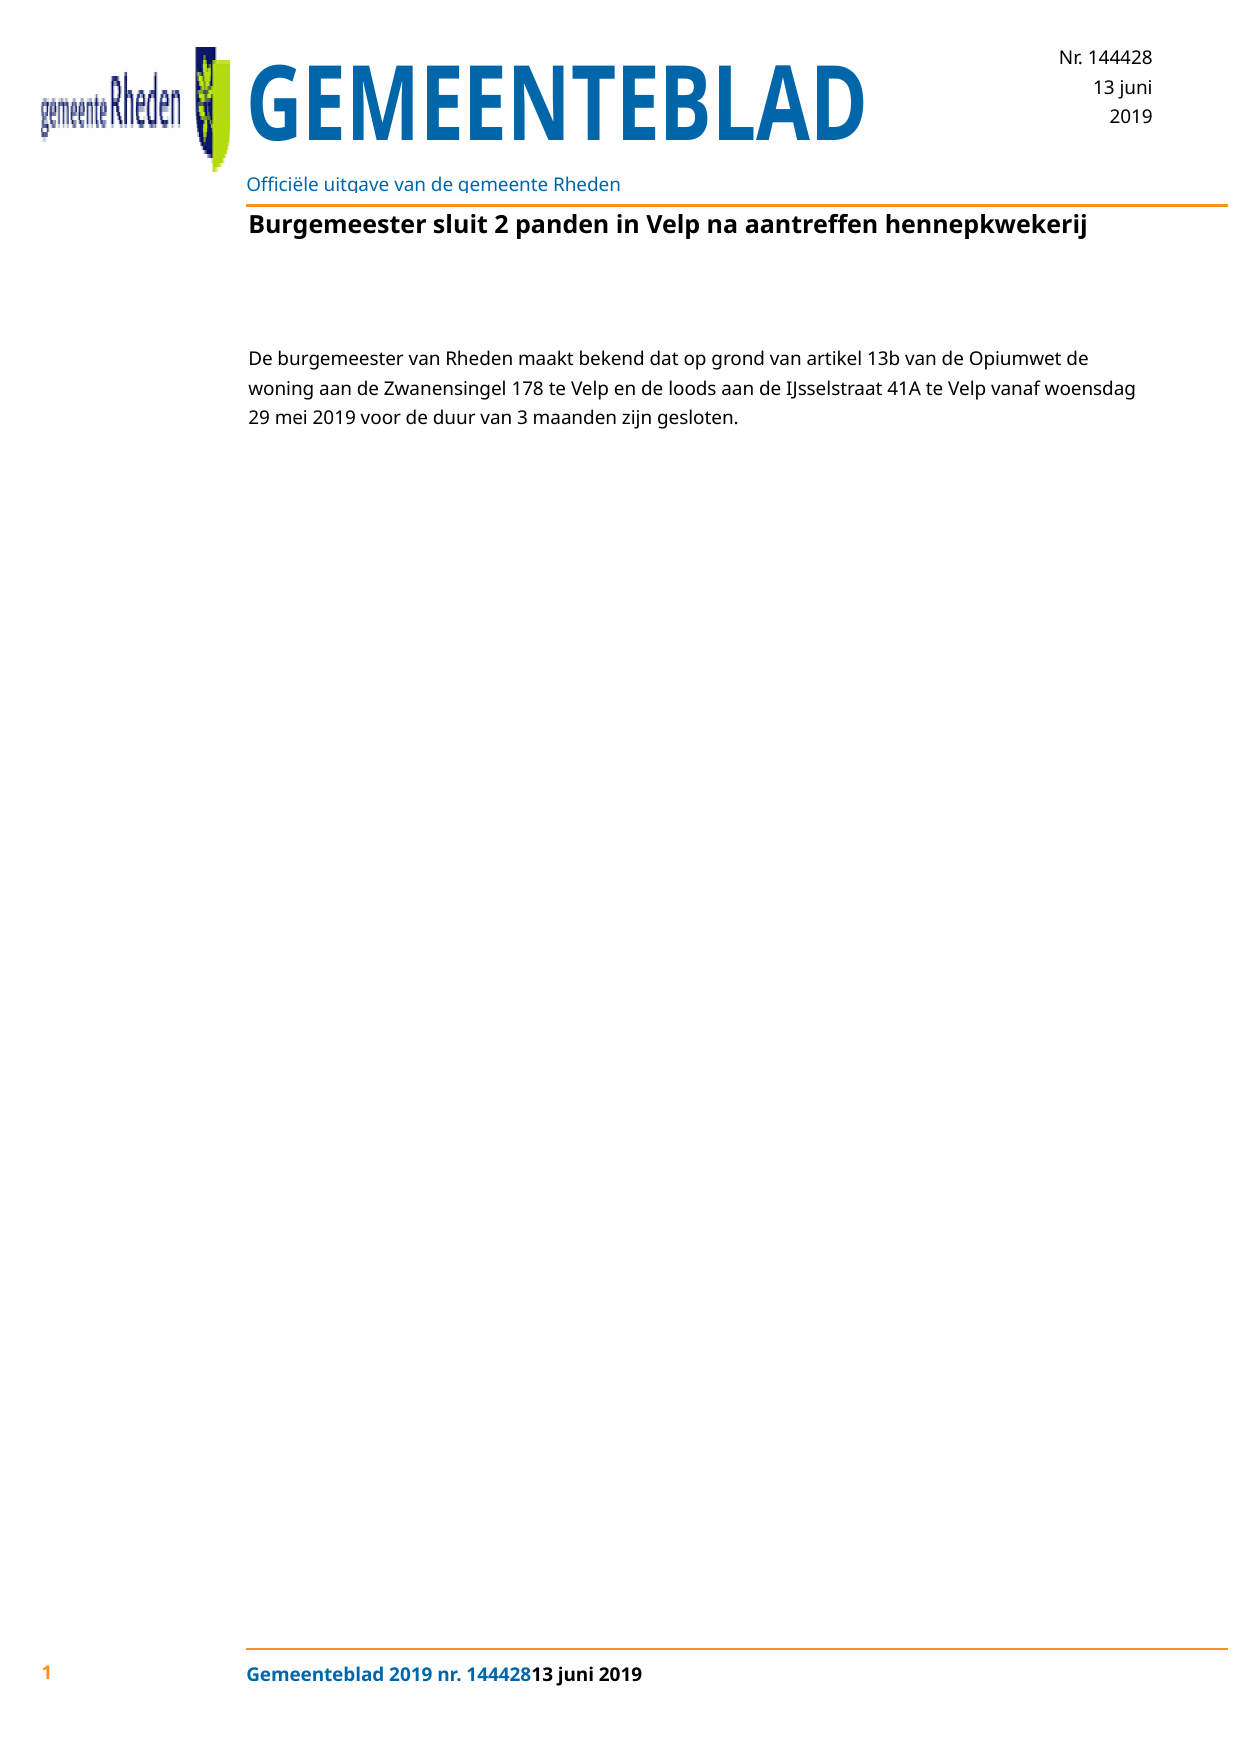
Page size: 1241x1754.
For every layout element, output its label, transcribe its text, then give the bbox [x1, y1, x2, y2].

picture [41, 47, 231, 172]
text De burgemeester van Rheden maakt bekend dat op grond van artikel 13b van de Opiumwet de woning aan de Zwanensingel 178 te Velp en de loods aan de IJsselstraat 41A te Velp vanaf woensdag 29 mei 2019 voor de duur van 3 maanden zijn gesloten. [248, 345, 1152, 430]
text Burgemeester sluit 2 panden in Velp na aantreffen hennepkwekerij [248, 207, 1152, 241]
